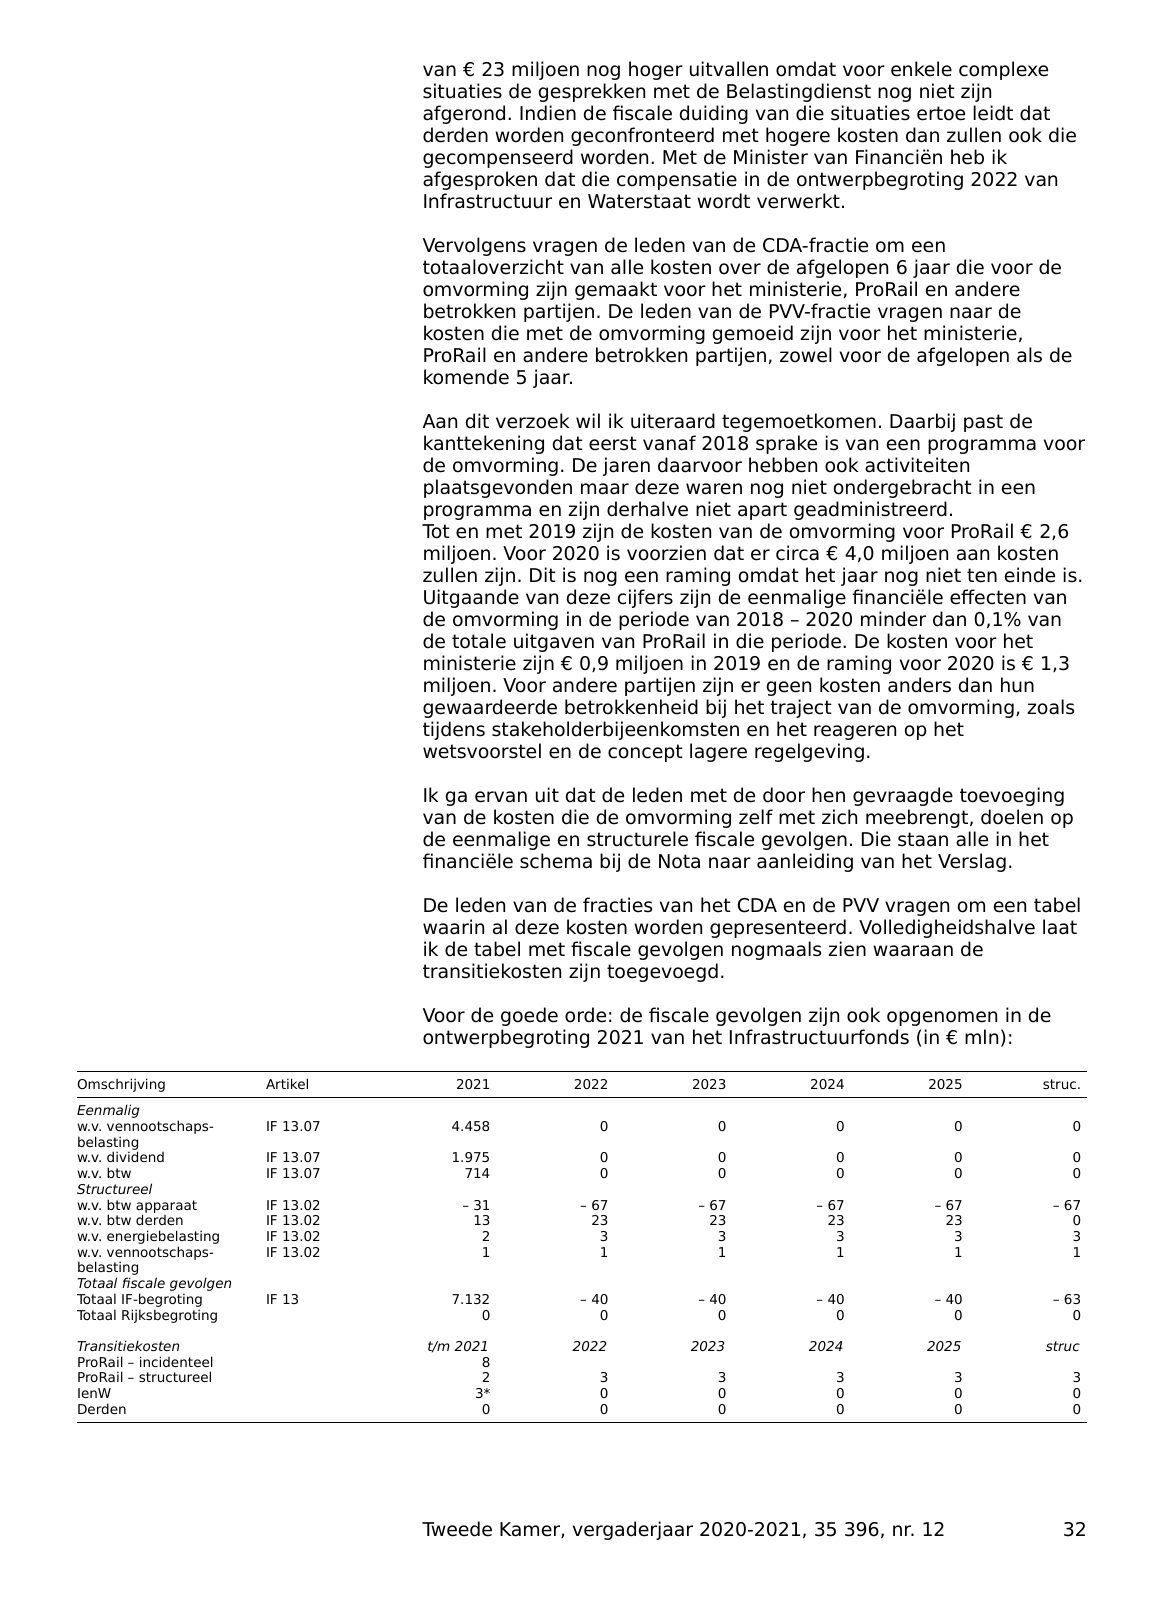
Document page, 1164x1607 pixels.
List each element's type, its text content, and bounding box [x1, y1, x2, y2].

table_cell Totaal IF-begroting [77, 1292, 260, 1307]
table_cell 0 [614, 1402, 732, 1422]
table_cell 2025 [850, 1339, 968, 1354]
table_cell [260, 1276, 378, 1292]
table_cell [850, 1355, 968, 1370]
table_cell [614, 1098, 732, 1119]
table_cell – 67 [496, 1197, 614, 1213]
table_cell 23 [496, 1213, 614, 1229]
table_cell 0 [732, 1119, 850, 1150]
table_cell [732, 1323, 850, 1339]
table_cell 0 [969, 1386, 1087, 1402]
table_cell [732, 1182, 850, 1197]
table_cell Derden [77, 1402, 260, 1422]
table_cell IF 13.07 [260, 1150, 378, 1166]
table_cell [614, 1355, 732, 1370]
table_header 2023 [614, 1072, 732, 1097]
table_cell 0 [496, 1402, 614, 1422]
table_cell w.v. vennootschaps-belasting [77, 1245, 260, 1276]
table_cell ProRail – structureel [77, 1370, 260, 1386]
table_cell [732, 1355, 850, 1370]
table_cell 0 [614, 1119, 732, 1150]
table_cell 1 [496, 1245, 614, 1276]
text Aan dit verzoek wil ik uiteraard tegemoetkomen. Daarbij past de kanttekening dat eerst vanaf 2018 sprake is van een programma voor de omvorming. De jaren daarvoor hebben ook activiteiten plaatsgevonden maar deze waren nog niet ondergebracht in een programma en zijn derhalve niet apart geadministreerd. [422, 411, 1087, 521]
table_cell 0 [378, 1308, 496, 1323]
table_cell [378, 1098, 496, 1119]
table_cell 2024 [732, 1339, 850, 1354]
table_cell w.v. dividend [77, 1150, 260, 1166]
table_cell 0 [496, 1386, 614, 1402]
table_cell IF 13.02 [260, 1245, 378, 1276]
table_cell IF 13.02 [260, 1197, 378, 1213]
table_cell Structureel [77, 1182, 260, 1197]
table_cell [260, 1386, 378, 1402]
table_cell 2023 [614, 1339, 732, 1354]
table_cell [260, 1370, 378, 1386]
table_cell 1 [850, 1245, 968, 1276]
table_header 2025 [850, 1072, 968, 1097]
table_cell – 40 [496, 1292, 614, 1307]
table_cell w.v. vennootschaps-belasting [77, 1119, 260, 1150]
table_cell w.v. btw apparaat [77, 1197, 260, 1213]
table_cell [260, 1323, 378, 1339]
table_cell IF 13.07 [260, 1119, 378, 1150]
table_cell – 63 [969, 1292, 1087, 1307]
table_cell Transitiekosten [77, 1339, 260, 1354]
table_cell w.v. energiebelasting [77, 1229, 260, 1244]
table_cell 3 [614, 1229, 732, 1244]
table_cell [850, 1182, 968, 1197]
table_cell [260, 1308, 378, 1323]
table_cell [260, 1402, 378, 1422]
table_header Omschrijving [77, 1072, 260, 1097]
table_cell 23 [614, 1213, 732, 1229]
table_cell 23 [850, 1213, 968, 1229]
table_cell [496, 1098, 614, 1119]
table_cell 0 [969, 1402, 1087, 1422]
table_cell 2022 [496, 1339, 614, 1354]
table_cell 0 [496, 1119, 614, 1150]
table_cell 1 [378, 1245, 496, 1276]
table_cell 714 [378, 1166, 496, 1182]
table_cell 0 [496, 1150, 614, 1166]
table_cell [850, 1098, 968, 1119]
text Vervolgens vragen de leden van de CDA-fractie om een totaaloverzicht van alle kosten over de afgelopen 6 jaar die voor de omvorming zijn gemaakt voor het ministerie, ProRail en andere betrokken partijen. De leden van de PVV-fractie vragen naar de kosten die met de omvorming gemoeid zijn voor het ministerie, ProRail en andere betrokken partijen, zowel voor de afgelopen als de komende 5 jaar. [422, 235, 1087, 389]
table_cell – 67 [969, 1197, 1087, 1213]
table_header 2021 [378, 1072, 496, 1097]
table_cell 0 [969, 1150, 1087, 1166]
table_cell [969, 1355, 1087, 1370]
table_cell 4.458 [378, 1119, 496, 1150]
table_cell – 40 [850, 1292, 968, 1307]
table_cell 0 [969, 1119, 1087, 1150]
table_cell [260, 1182, 378, 1197]
table_cell 8 [378, 1355, 496, 1370]
table_cell 0 [969, 1166, 1087, 1182]
table_cell 1 [969, 1245, 1087, 1276]
table_header 2024 [732, 1072, 850, 1097]
table_cell 3 [496, 1229, 614, 1244]
table_cell 0 [614, 1386, 732, 1402]
table_cell 3 [969, 1229, 1087, 1244]
table_header struc. [969, 1072, 1087, 1097]
table_cell [378, 1276, 496, 1292]
table_cell [969, 1276, 1087, 1292]
table_cell w.v. btw [77, 1166, 260, 1182]
table_cell ProRail – incidenteel [77, 1355, 260, 1370]
table_cell 1 [732, 1245, 850, 1276]
table_cell [260, 1355, 378, 1370]
table_cell 0 [378, 1402, 496, 1422]
table_cell Totaal Rijksbegroting [77, 1308, 260, 1323]
table_cell 3* [378, 1386, 496, 1402]
table_cell – 40 [732, 1292, 850, 1307]
table_cell 2 [378, 1370, 496, 1386]
table_cell [614, 1276, 732, 1292]
table_cell [850, 1323, 968, 1339]
table_cell [732, 1098, 850, 1119]
table_cell IF 13 [260, 1292, 378, 1307]
table_cell [969, 1098, 1087, 1119]
table_cell [614, 1323, 732, 1339]
table_cell w.v. btw derden [77, 1213, 260, 1229]
table_cell IF 13.02 [260, 1213, 378, 1229]
text De leden van de fracties van het CDA en de PVV vragen om een tabel waarin al deze kosten worden gepresenteerd. Volledigheidshalve laat ik de tabel met fiscale gevolgen nogmaals zien waaraan de transitiekosten zijn toegevoegd. [422, 895, 1087, 983]
table_cell [496, 1323, 614, 1339]
table_cell [260, 1339, 378, 1354]
table_cell [496, 1182, 614, 1197]
table_cell 0 [732, 1150, 850, 1166]
table_cell 2 [378, 1229, 496, 1244]
table_cell 0 [614, 1150, 732, 1166]
table_cell 3 [969, 1370, 1087, 1386]
text Ik ga ervan uit dat de leden met de door hen gevraagde toevoeging van de kosten die de omvorming zelf met zich meebrengt, doelen op de eenmalige en structurele fiscale gevolgen. Die staan alle in het financiële schema bij de Nota naar aanleiding van het Verslag. [422, 785, 1087, 873]
table_cell – 40 [614, 1292, 732, 1307]
table_cell [378, 1323, 496, 1339]
table_cell 0 [732, 1402, 850, 1422]
table_cell – 67 [850, 1197, 968, 1213]
table_cell [969, 1323, 1087, 1339]
table_cell IenW [77, 1386, 260, 1402]
table_cell 23 [732, 1213, 850, 1229]
table_cell Totaal fiscale gevolgen [77, 1276, 260, 1292]
table_cell [378, 1182, 496, 1197]
table_cell 13 [378, 1213, 496, 1229]
table_cell 3 [850, 1229, 968, 1244]
table_cell [732, 1276, 850, 1292]
table_cell 0 [969, 1213, 1087, 1229]
table_cell – 31 [378, 1197, 496, 1213]
table_cell 0 [614, 1166, 732, 1182]
table_cell 3 [496, 1370, 614, 1386]
table_cell 0 [496, 1308, 614, 1323]
table_cell [614, 1182, 732, 1197]
table_cell 0 [732, 1308, 850, 1323]
table_cell IF 13.07 [260, 1166, 378, 1182]
table_cell 3 [850, 1370, 968, 1386]
text Tot en met 2019 zijn de kosten van de omvorming voor ProRail € 2,6 miljoen. Voor 2020 is voorzien dat er circa € 4,0 miljoen aan kosten zullen zijn. Dit is nog een raming omdat het jaar nog niet ten einde is. Uitgaande van deze cijfers zijn de eenmalige financiële effecten van de omvorming in de periode van 2018 – 2020 minder dan 0,1% van de totale uitgaven van ProRail in die periode. De kosten voor het ministerie zijn € 0,9 miljoen in 2019 en de raming voor 2020 is € 1,3 miljoen. Voor andere partijen zijn er geen kosten anders dan hun gewaardeerde betrokkenheid bij het traject van de omvorming, zoals tijdens stakeholderbijeenkomsten en het reageren op het wetsvoorstel en de concept lagere regelgeving. [422, 521, 1087, 763]
table_cell Eenmalig [77, 1098, 260, 1119]
table_cell 0 [850, 1119, 968, 1150]
table_cell 3 [614, 1370, 732, 1386]
table_cell – 67 [614, 1197, 732, 1213]
table_cell 0 [850, 1308, 968, 1323]
table_cell 0 [496, 1166, 614, 1182]
table_cell IF 13.02 [260, 1229, 378, 1244]
table_cell 0 [732, 1386, 850, 1402]
table_cell [850, 1276, 968, 1292]
table_cell 0 [850, 1166, 968, 1182]
table_header Artikel [260, 1072, 378, 1097]
table_cell [969, 1182, 1087, 1197]
table_cell 1 [614, 1245, 732, 1276]
table_cell [260, 1098, 378, 1119]
table_cell 0 [850, 1402, 968, 1422]
text van € 23 miljoen nog hoger uitvallen omdat voor enkele complexe situaties de gesprekken met de Belastingdienst nog niet zijn afgerond. Indien de fiscale duiding van die situaties ertoe leidt dat derden worden geconfronteerd met hogere kosten dan zullen ook die gecompenseerd worden. Met de Minister van Financiën heb ik afgesproken dat die compensatie in de ontwerpbegroting 2022 van Infrastructuur en Waterstaat wordt verwerkt. [422, 59, 1087, 213]
table_cell [496, 1276, 614, 1292]
table_cell [77, 1323, 260, 1339]
table_cell t/m 2021 [378, 1339, 496, 1354]
table_cell struc [969, 1339, 1087, 1354]
table_cell 0 [732, 1166, 850, 1182]
table_header 2022 [496, 1072, 614, 1097]
table_cell 0 [614, 1308, 732, 1323]
table_cell 0 [850, 1386, 968, 1402]
table_cell 1.975 [378, 1150, 496, 1166]
table_cell [496, 1355, 614, 1370]
table_cell 3 [732, 1229, 850, 1244]
table_cell 3 [732, 1370, 850, 1386]
table_cell 0 [969, 1308, 1087, 1323]
table_cell 0 [850, 1150, 968, 1166]
text Voor de goede orde: de fiscale gevolgen zijn ook opgenomen in de ontwerpbegroting 2021 van het Infrastructuurfonds (in € mln): [422, 1005, 1087, 1049]
table_cell – 67 [732, 1197, 850, 1213]
table_cell 7.132 [378, 1292, 496, 1307]
